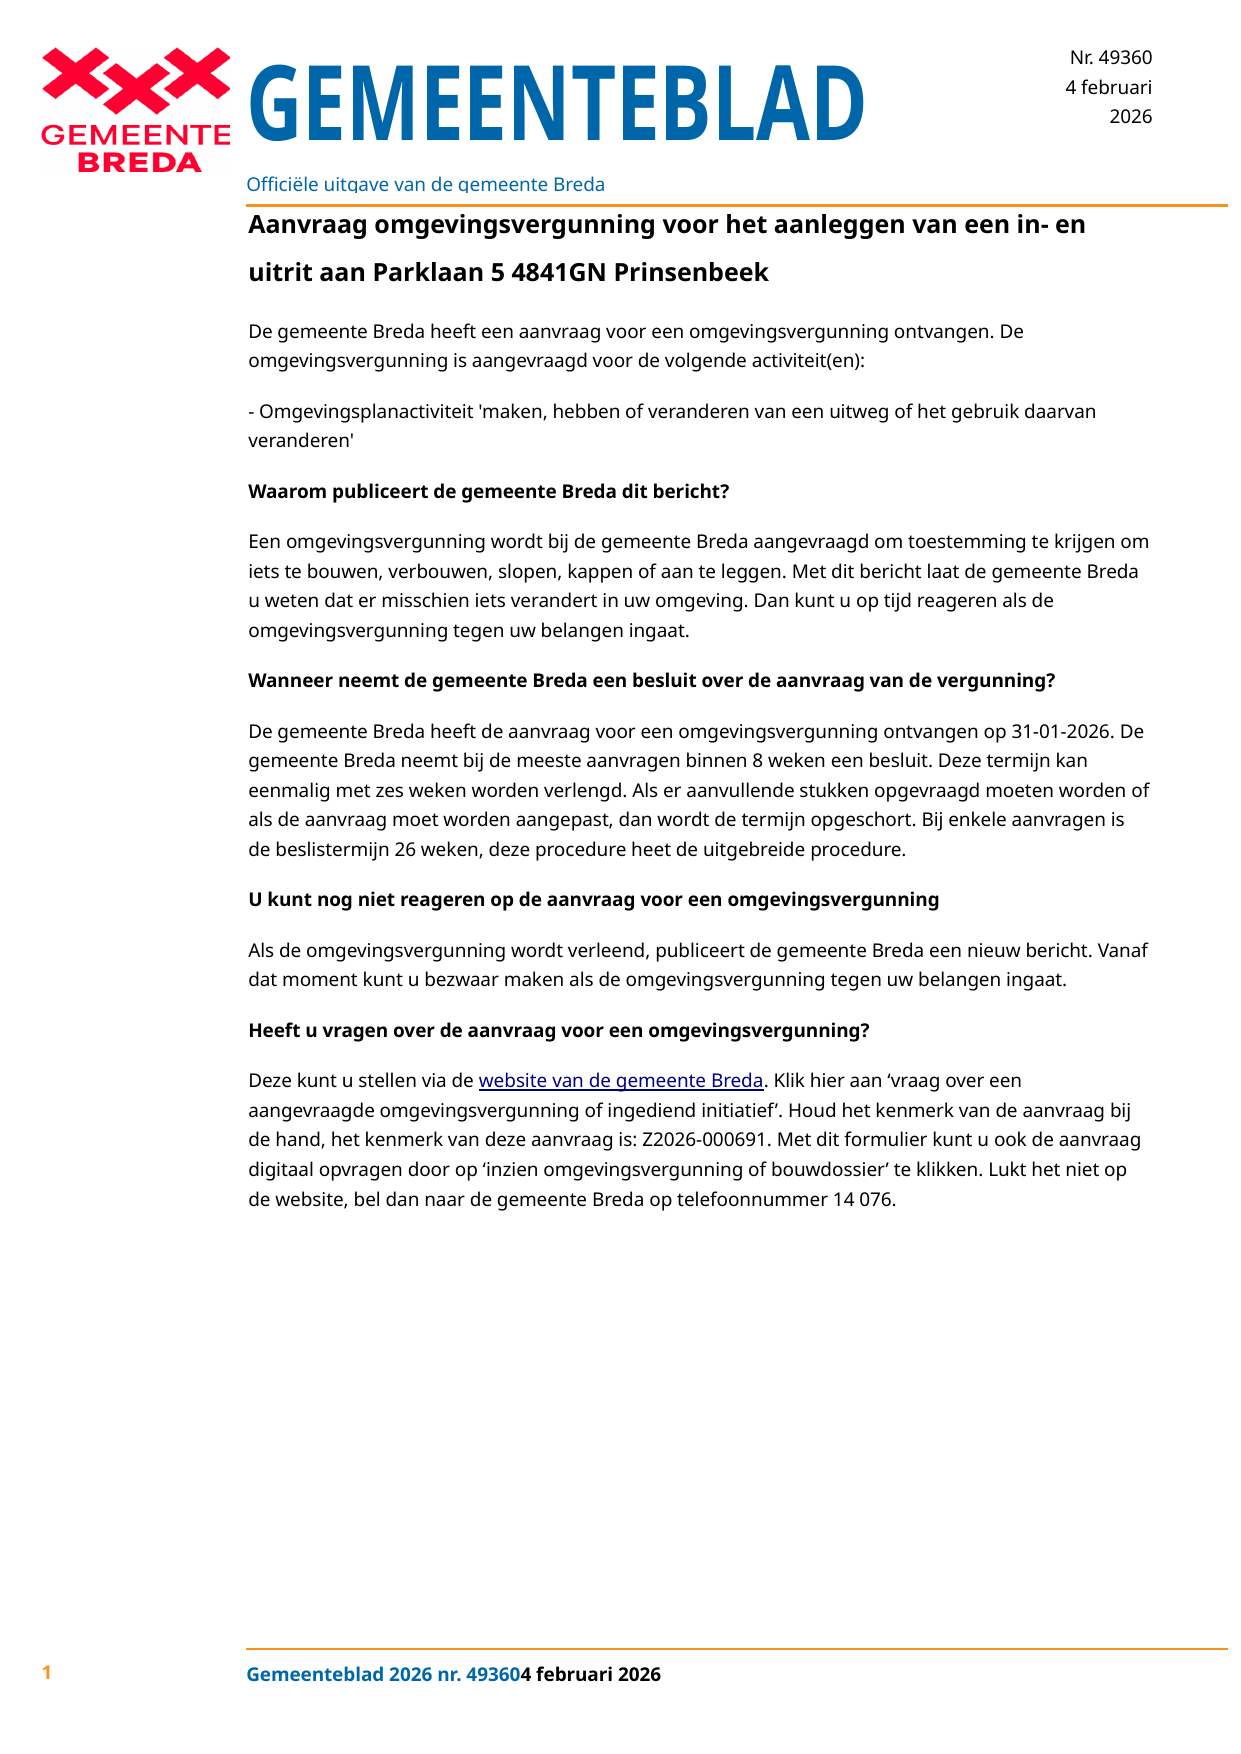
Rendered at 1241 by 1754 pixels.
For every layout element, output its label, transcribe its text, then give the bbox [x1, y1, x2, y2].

text Wanneer neemt de gemeente Breda een besluit over de aanvraag van de vergunning? [248, 667, 1152, 693]
text Een omgevingsvergunning wordt bij de gemeente Breda aangevraagd om toestemming te krijgen om iets te bouwen, verbouwen, slopen, kappen of aan te leggen. Met dit bericht laat de gemeente Breda u weten dat er misschien iets verandert in uw omgeving. Dan kunt u op tijd reageren als de omgevingsvergunning tegen uw belangen ingaat. [248, 528, 1152, 643]
text De gemeente Breda heeft de aanvraag voor een omgevingsvergunning ontvangen op 31-01-2026. De gemeente Breda neemt bij de meeste aanvragen binnen 8 weken een besluit. Deze termijn kan eenmalig met zes weken worden verlengd. Als er aanvullende stukken opgevraagd moeten worden of als de aanvraag moet worden aangepast, dan wordt de termijn opgeschort. Bij enkele aanvragen is de beslistermijn 26 weken, deze procedure heet de uitgebreide procedure. [248, 718, 1152, 862]
text Waarom publiceert de gemeente Breda dit bericht? [248, 478, 1152, 504]
text Heeft u vragen over de aanvraag voor een omgevingsvergunning? [248, 1017, 1152, 1043]
text - Omgevingsplanactiviteit 'maken, hebben of veranderen van een uitweg of het gebruik daarvan veranderen' [248, 398, 1152, 453]
text Deze kunt u stellen via de website van de gemeente Breda. Klik hier aan ‘vraag over een aangevraagde omgevingsvergunning of ingediend initiatief’. Houd het kenmerk van de aanvraag bij de hand, het kenmerk van deze aanvraag is: Z2026-000691. Met dit formulier kunt u ook de aanvraag digitaal opvragen door op ‘inzien omgevingsvergunning of bouwdossier’ te klikken. Lukt het niet op de website, bel dan naar de gemeente Breda op telefoonnummer 14 076. [248, 1067, 1152, 1212]
text De gemeente Breda heeft een aanvraag voor een omgevingsvergunning ontvangen. De omgevingsvergunning is aangevraagd voor de volgende activiteit(en): [248, 318, 1152, 373]
text Als de omgevingsvergunning wordt verleend, publiceert de gemeente Breda een nieuw bericht. Vanaf dat moment kunt u bezwaar maken als de omgevingsvergunning tegen uw belangen ingaat. [248, 937, 1152, 992]
text U kunt nog niet reageren op de aanvraag voor een omgevingsvergunning [248, 887, 1152, 912]
picture [41, 47, 231, 172]
text Aanvraag omgevingsvergunning voor het aanleggen van een in- en uitrit aan Parklaan 5 4841GN Prinsenbeek [248, 207, 1152, 288]
